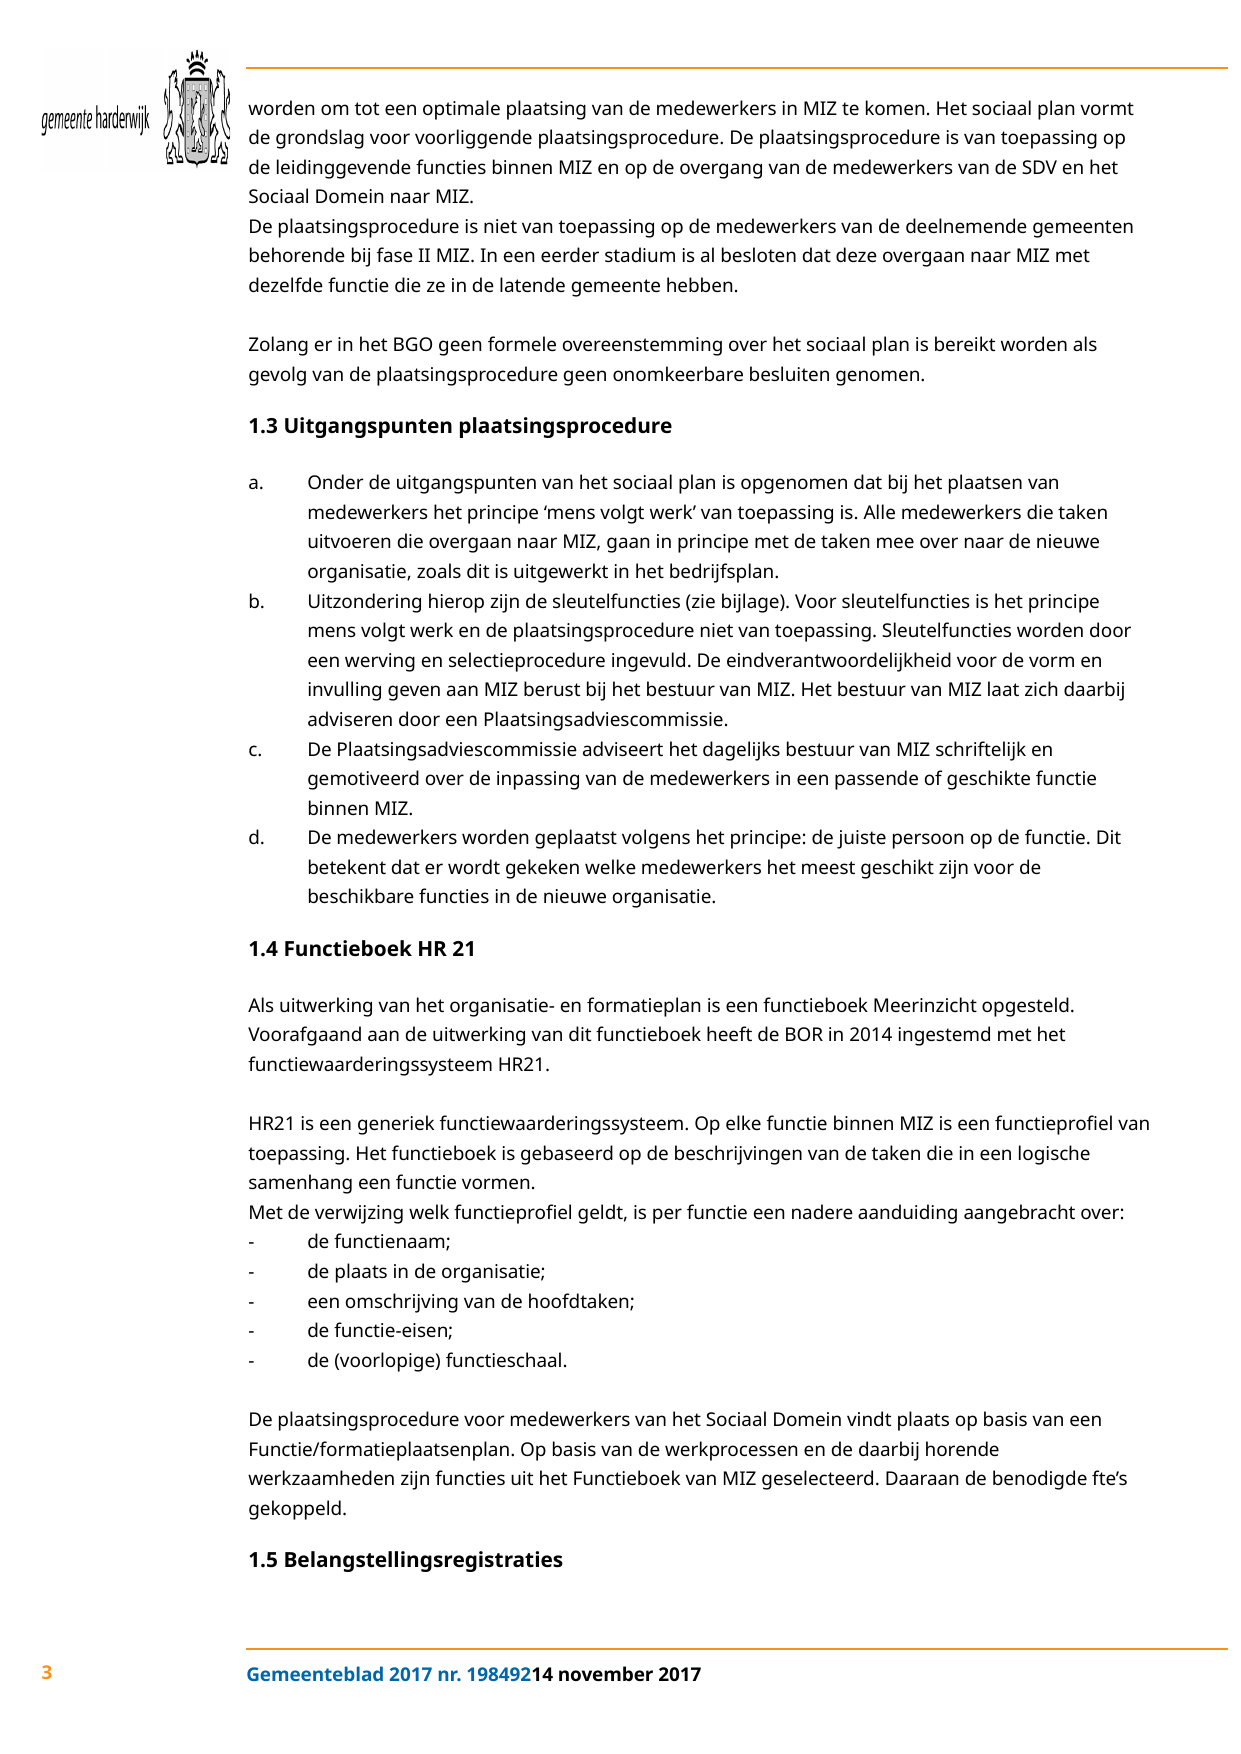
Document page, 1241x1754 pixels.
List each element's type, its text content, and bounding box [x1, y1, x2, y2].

list Onder de uitgangspunten van het sociaal plan is opgenomen dat bij het plaatsen van medewerkers het principe ‘mens volgt werk’ van toepassing is. Alle medewerkers die taken uitvoeren die overgaan naar MIZ, gaan in principe met de taken mee over naar de nieuwe organisatie, zoals dit is uitgewerkt in het bedrijfsplan. [248, 469, 1152, 584]
text 1.4 Functieboek HR 21 [248, 934, 1152, 962]
text Met de verwijzing welk functieprofiel geldt, is per functie een nadere aanduiding aangebracht over: [248, 1199, 1152, 1225]
list De medewerkers worden geplaatst volgens het principe: de juiste persoon op de functie. Dit betekent dat er wordt gekeken welke medewerkers het meest geschikt zijn voor de beschikbare functies in de nieuwe organisatie. [248, 824, 1152, 909]
text 1.3 Uitgangspunten plaatsingsprocedure [248, 411, 1152, 440]
list een omschrijving van de hoofdtaken; [248, 1288, 1152, 1314]
list De Plaatsingsadviescommissie adviseert het dagelijks bestuur van MIZ schriftelijk en gemotiveerd over de inpassing van de medewerkers in een passende of geschikte functie binnen MIZ. [248, 736, 1152, 821]
list de functienaam; [248, 1229, 1152, 1254]
list de functie-eisen; [248, 1317, 1152, 1343]
text De plaatsingsprocedure is niet van toepassing op de medewerkers van de deelnemende gemeenten behorende bij fase II MIZ. In een eerder stadium is al besloten dat deze overgaan naar MIZ met dezelfde functie die ze in de latende gemeente hebben. [248, 213, 1152, 298]
text Zolang er in het BGO geen formele overeenstemming over het sociaal plan is bereikt worden als gevolg van de plaatsingsprocedure geen onomkeerbare besluiten genomen. [248, 331, 1152, 387]
text HR21 is een generiek functiewaarderingssysteem. Op elke functie binnen MIZ is een functieprofiel van toepassing. Het functieboek is gebaseerd op de beschrijvingen van de taken die in een logische samenhang een functie vormen. [248, 1110, 1152, 1195]
text De plaatsingsprocedure voor medewerkers van het Sociaal Domein vindt plaats op basis van een Functie/formatieplaatsenplan. Op basis van de werkprocessen en de daarbij horende werkzaamheden zijn functies uit het Functieboek van MIZ geselecteerd. Daaraan de benodigde fte’s gekoppeld. [248, 1406, 1152, 1521]
list de (voorlopige) functieschaal. [248, 1347, 1152, 1373]
picture [41, 47, 231, 172]
list Uitzondering hierop zijn de sleutelfuncties (zie bijlage). Voor sleutelfuncties is het principe mens volgt werk en de plaatsingsprocedure niet van toepassing. Sleutelfuncties worden door een werving en selectieprocedure ingevuld. De eindverantwoordelijkheid voor de vorm en invulling geven aan MIZ berust bij het bestuur van MIZ. Het bestuur van MIZ laat zich daarbij adviseren door een Plaatsingsadviescommissie. [248, 588, 1152, 732]
text Als uitwerking van het organisatie- en formatieplan is een functieboek Meerinzicht opgesteld. Voorafgaand aan de uitwerking van dit functieboek heeft de BOR in 2014 ingestemd met het functiewaarderingssysteem HR21. [248, 992, 1152, 1077]
list de plaats in de organisatie; [248, 1258, 1152, 1284]
text worden om tot een optimale plaatsing van de medewerkers in MIZ te komen. Het sociaal plan vormt de grondslag voor voorliggende plaatsingsprocedure. De plaatsingsprocedure is van toepassing op de leidinggevende functies binnen MIZ en op de overgang van de medewerkers van de SDV en het Sociaal Domein naar MIZ. [248, 95, 1152, 209]
text 1.5 Belangstellingsregistraties [248, 1545, 1152, 1574]
